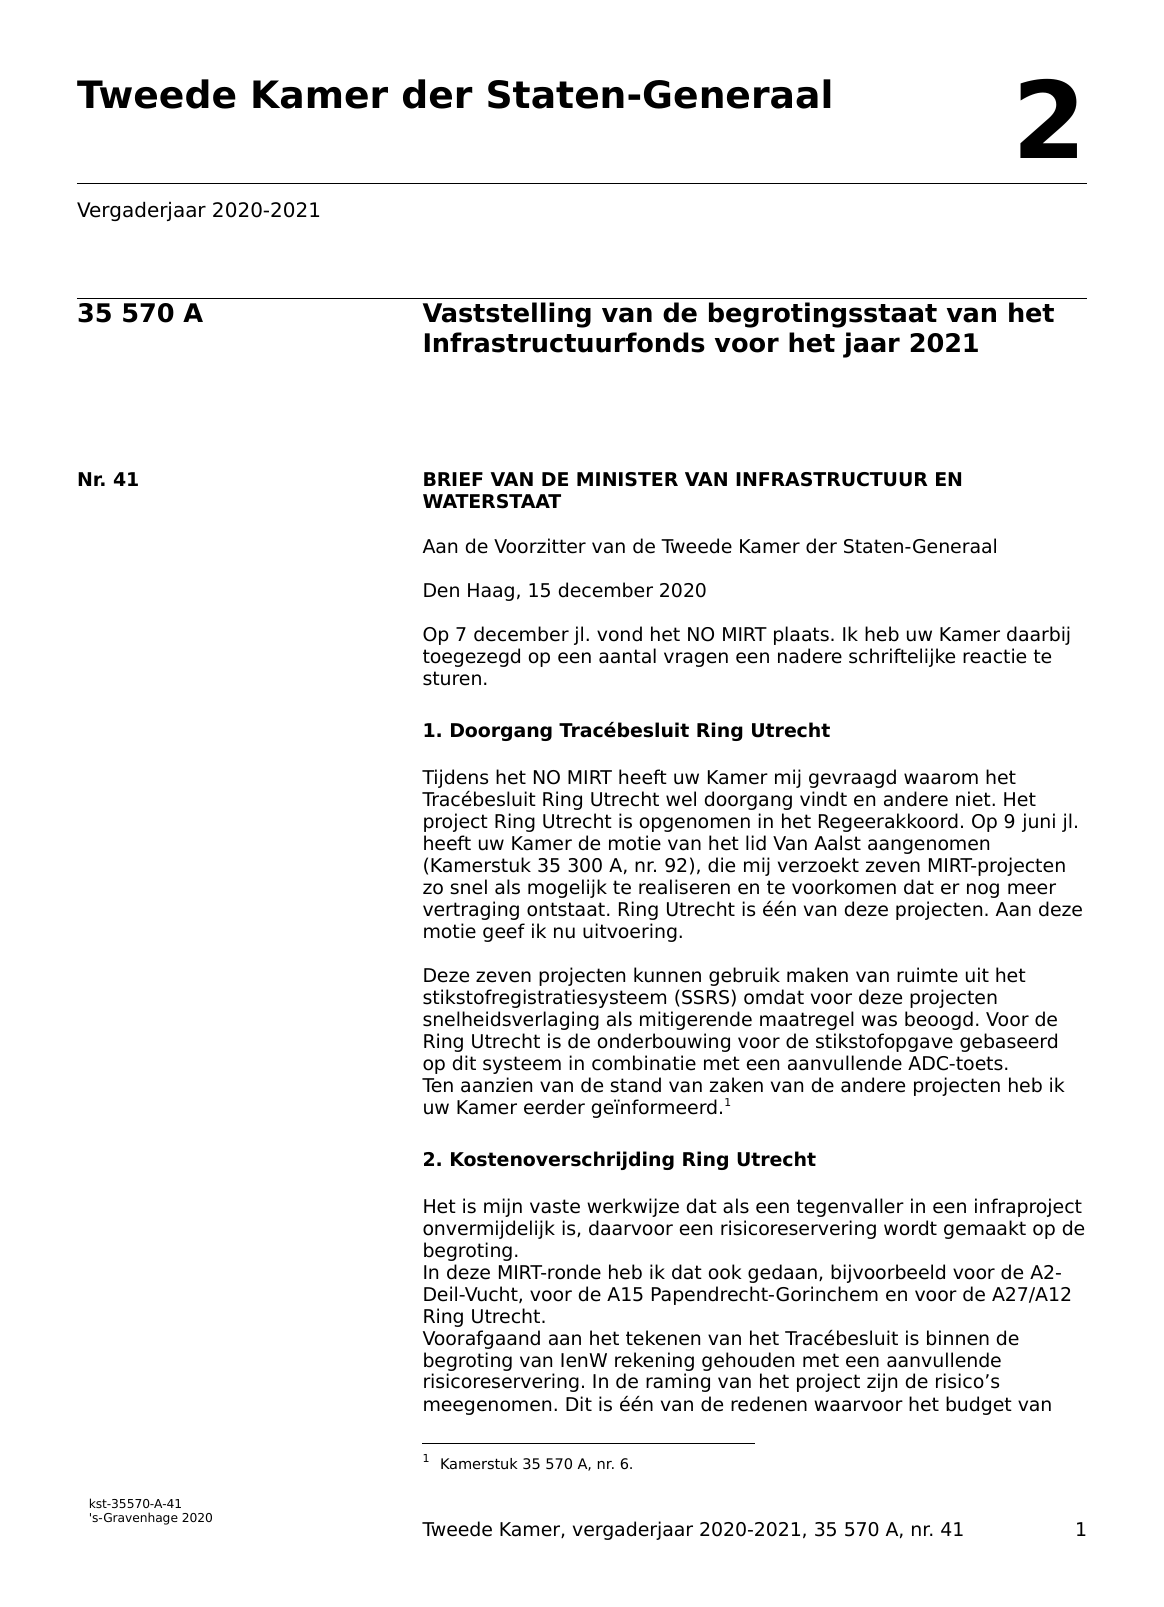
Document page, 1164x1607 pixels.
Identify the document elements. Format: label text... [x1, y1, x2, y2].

text Het is mijn vaste werkwijze dat als een tegenvaller in een infraproject onvermijdelijk is, daarvoor een risicoreservering wordt gemaakt op de begroting. [422, 1196, 1087, 1262]
subtitle 35 570 A Vaststelling van de begrotingsstaat van het Infrastructuurfonds voor het jaar 2021 [77, 299, 1087, 358]
text Aan de Voorzitter van de Tweede Kamer der Staten-Generaal [422, 536, 1087, 557]
text Deze zeven projecten kunnen gebruik maken van ruimte uit het stikstofregistratiesysteem (SSRS) omdat voor deze projecten snelheidsverlaging als mitigerende maatregel was beoogd. Voor de Ring Utrecht is de onderbouwing voor de stikstofopgave gebaseerd op dit systeem in combinatie met een aanvullende ADC-toets. [422, 965, 1087, 1075]
subtitle 2. Kostenoverschrijding Ring Utrecht [422, 1149, 1087, 1171]
subtitle 1. Doorgang Tracébesluit Ring Utrecht [422, 720, 1087, 742]
text Ten aanzien van de stand van zaken van de andere projecten heb ik uw Kamer eerder geïnformeerd. [422, 1075, 1087, 1119]
text Op 7 december jl. vond het NO MIRT plaats. Ik heb uw Kamer daarbij toegezegd op een aantal vragen een nadere schriftelijke reactie te sturen. [422, 624, 1087, 690]
text Den Haag, 15 december 2020 [422, 580, 1087, 602]
subtitle Nr. 41 BRIEF VAN DE MINISTER VAN INFRASTRUCTUUR EN WATERSTAAT [77, 469, 1087, 513]
text Voorafgaand aan het tekenen van het Tracébesluit is binnen de begroting van IenW rekening gehouden met een aanvullende risicoreservering. In de raming van het project zijn de risico’s meegenomen. Dit is één van de redenen waarvoor het budget van [422, 1327, 1087, 1415]
table_header Tweede Kamer der Staten-Generaal [77, 59, 886, 183]
table_cell Vergaderjaar 2020-2021 [77, 184, 1087, 298]
text Tijdens het NO MIRT heeft uw Kamer mij gevraagd waarom het Tracébesluit Ring Utrecht wel doorgang vindt en andere niet. Het project Ring Utrecht is opgenomen in het Regeerakkoord. Op 9 juni jl. heeft uw Kamer de motie van het lid Van Aalst aangenomen (Kamerstuk 35 300 A, nr. 92), die mij verzoekt zeven MIRT-projecten zo snel als mogelijk te realiseren en te voorkomen dat er nog meer vertraging ontstaat. Ring Utrecht is één van deze projecten. Aan deze motie geef ik nu uitvoering. [422, 767, 1087, 943]
table_header 2 [886, 59, 1087, 183]
text Kamerstuk 35 570 A, nr. 6. [422, 1452, 1087, 1474]
text kst-35570-A-41 [88, 1497, 323, 1511]
text In deze MIRT-ronde heb ik dat ook gedaan, bijvoorbeeld voor de A2-Deil-Vucht, voor de A15 Papendrecht-Gorinchem en voor de A27/A12 Ring Utrecht. [422, 1262, 1087, 1327]
text 's-Gravenhage 2020 [88, 1511, 323, 1525]
